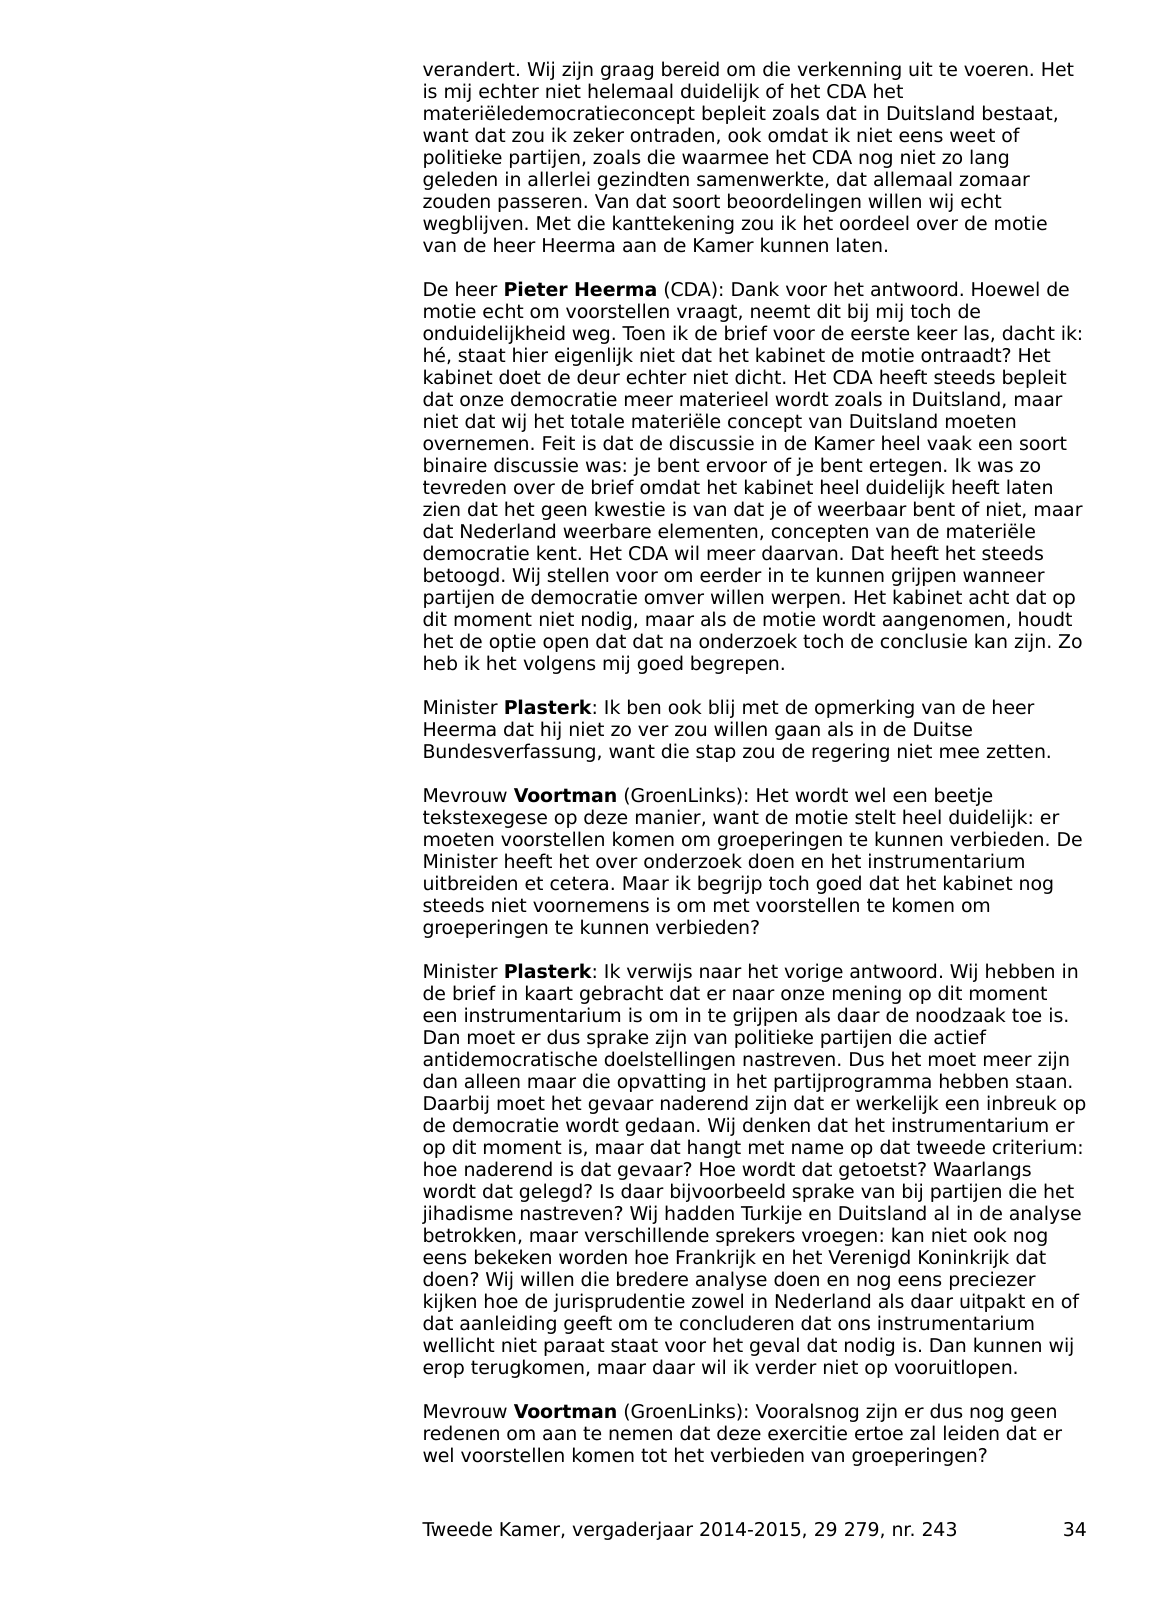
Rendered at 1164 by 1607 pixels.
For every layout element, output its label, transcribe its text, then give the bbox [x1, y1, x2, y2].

text Minister Plasterk: Ik ben ook blij met de opmerking van de heer Heerma dat hij niet zo ver zou willen gaan als in de Duitse Bundesverfassung, want die stap zou de regering niet mee zetten. [422, 697, 1087, 763]
text Mevrouw Voortman (GroenLinks): Het wordt wel een beetje tekstexegese op deze manier, want de motie stelt heel duidelijk: er moeten voorstellen komen om groeperingen te kunnen verbieden. De Minister heeft het over onderzoek doen en het instrumentarium uitbreiden et cetera. Maar ik begrijp toch goed dat het kabinet nog steeds niet voornemens is om met voorstellen te komen om groeperingen te kunnen verbieden? [422, 785, 1087, 939]
text verandert. Wij zijn graag bereid om die verkenning uit te voeren. Het is mij echter niet helemaal duidelijk of het CDA het materiëledemocratieconcept bepleit zoals dat in Duitsland bestaat, want dat zou ik zeker ontraden, ook omdat ik niet eens weet of politieke partijen, zoals die waarmee het CDA nog niet zo lang geleden in allerlei gezindten samenwerkte, dat allemaal zomaar zouden passeren. Van dat soort beoordelingen willen wij echt wegblijven. Met die kanttekening zou ik het oordeel over de motie van de heer Heerma aan de Kamer kunnen laten. [422, 59, 1087, 257]
text Minister Plasterk: Ik verwijs naar het vorige antwoord. Wij hebben in de brief in kaart gebracht dat er naar onze mening op dit moment een instrumentarium is om in te grijpen als daar de noodzaak toe is. Dan moet er dus sprake zijn van politieke partijen die actief antidemocratische doelstellingen nastreven. Dus het moet meer zijn dan alleen maar die opvatting in het partijprogramma hebben staan. Daarbij moet het gevaar naderend zijn dat er werkelijk een inbreuk op de democratie wordt gedaan. Wij denken dat het instrumentarium er op dit moment is, maar dat hangt met name op dat tweede criterium: hoe naderend is dat gevaar? Hoe wordt dat getoetst? Waarlangs wordt dat gelegd? Is daar bijvoorbeeld sprake van bij partijen die het jihadisme nastreven? Wij hadden Turkije en Duitsland al in de analyse betrokken, maar verschillende sprekers vroegen: kan niet ook nog eens bekeken worden hoe Frankrijk en het Verenigd Koninkrijk dat doen? Wij willen die bredere analyse doen en nog eens preciezer kijken hoe de jurisprudentie zowel in Nederland als daar uitpakt en of dat aanleiding geeft om te concluderen dat ons instrumentarium wellicht niet paraat staat voor het geval dat nodig is. Dan kunnen wij erop terugkomen, maar daar wil ik verder niet op vooruitlopen. [422, 961, 1087, 1379]
text De heer Pieter Heerma (CDA): Dank voor het antwoord. Hoewel de motie echt om voorstellen vraagt, neemt dit bij mij toch de onduidelijkheid weg. Toen ik de brief voor de eerste keer las, dacht ik: hé, staat hier eigenlijk niet dat het kabinet de motie ontraadt? Het kabinet doet de deur echter niet dicht. Het CDA heeft steeds bepleit dat onze democratie meer materieel wordt zoals in Duitsland, maar niet dat wij het totale materiële concept van Duitsland moeten overnemen. Feit is dat de discussie in de Kamer heel vaak een soort binaire discussie was: je bent ervoor of je bent ertegen. Ik was zo tevreden over de brief omdat het kabinet heel duidelijk heeft laten zien dat het geen kwestie is van dat je of weerbaar bent of niet, maar dat Nederland weerbare elementen, concepten van de materiële democratie kent. Het CDA wil meer daarvan. Dat heeft het steeds betoogd. Wij stellen voor om eerder in te kunnen grijpen wanneer partijen de democratie omver willen werpen. Het kabinet acht dat op dit moment niet nodig, maar als de motie wordt aangenomen, houdt het de optie open dat dat na onderzoek toch de conclusie kan zijn. Zo heb ik het volgens mij goed begrepen. [422, 279, 1087, 675]
text Mevrouw Voortman (GroenLinks): Vooralsnog zijn er dus nog geen redenen om aan te nemen dat deze exercitie ertoe zal leiden dat er wel voorstellen komen tot het verbieden van groeperingen? [422, 1401, 1087, 1467]
